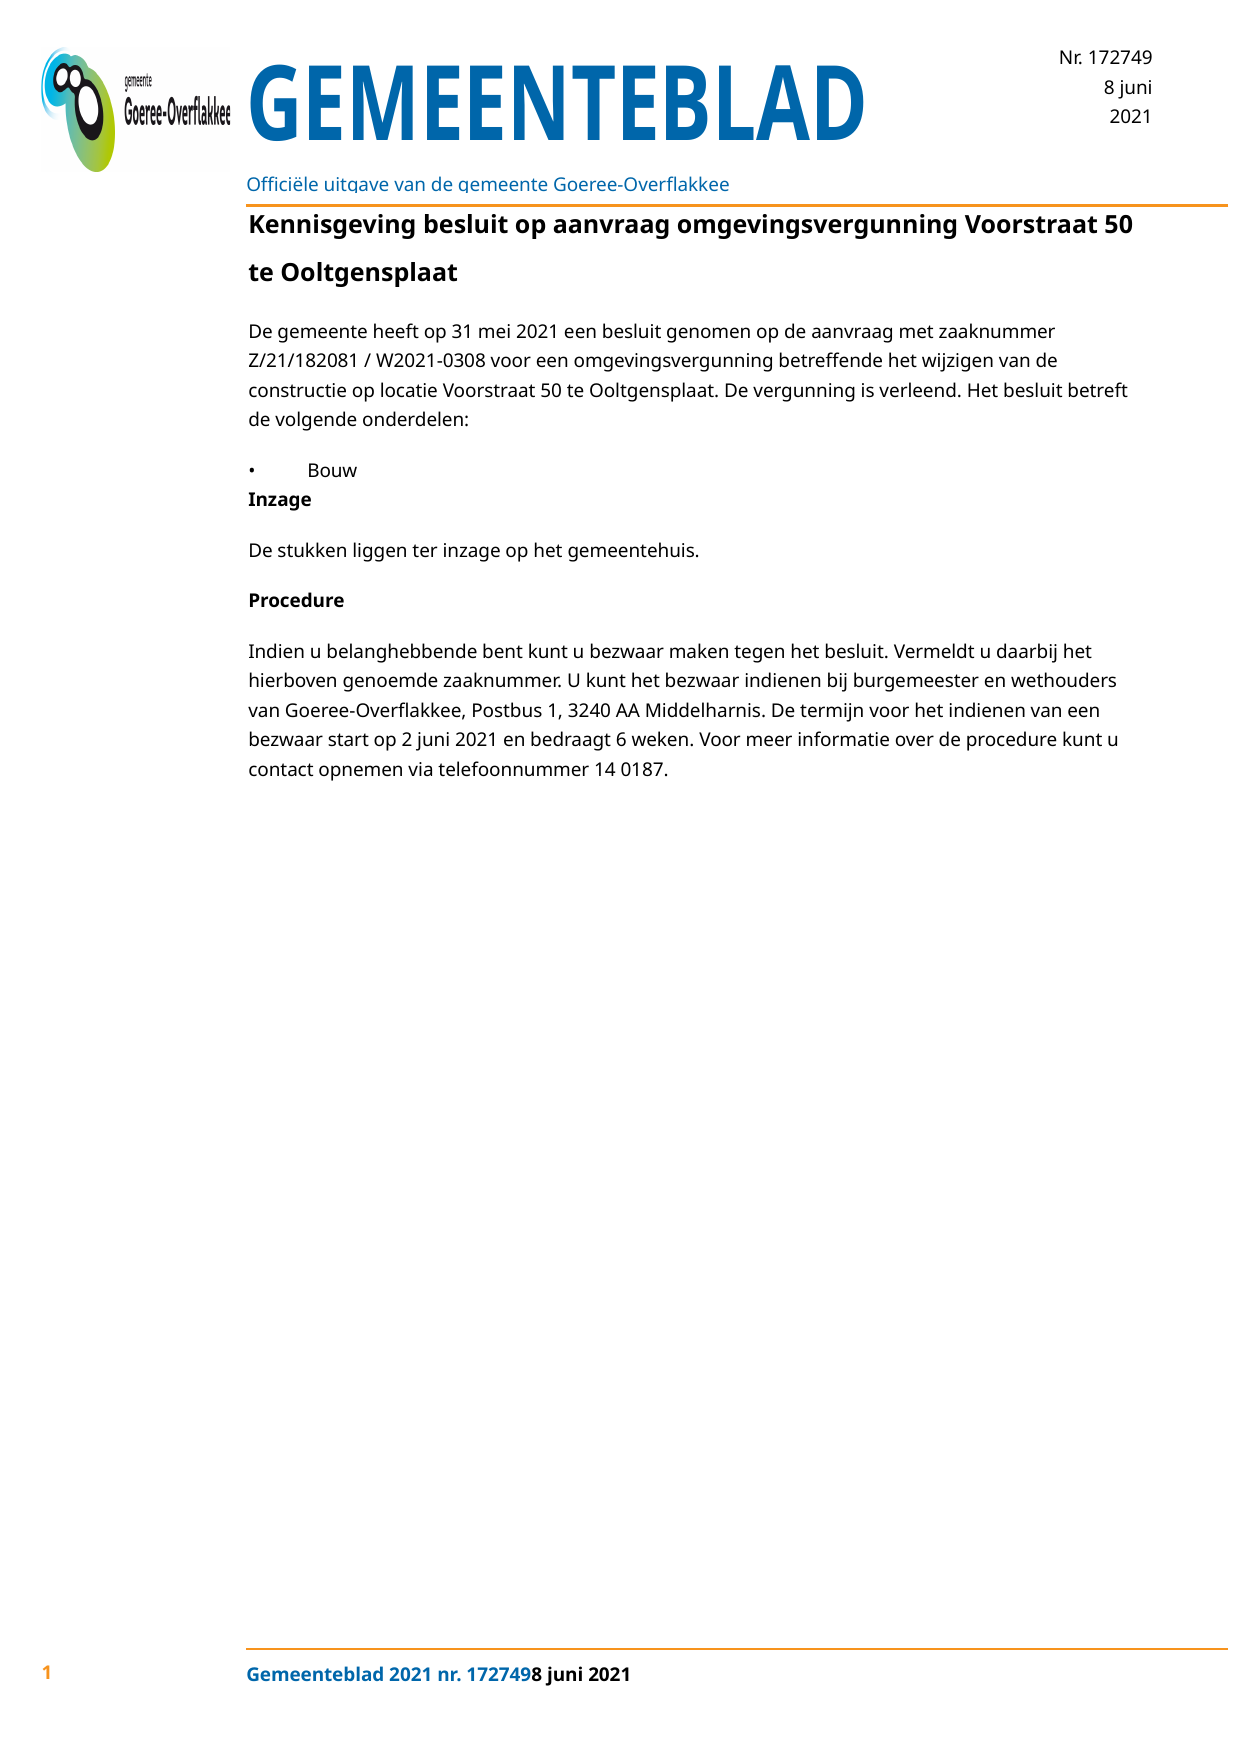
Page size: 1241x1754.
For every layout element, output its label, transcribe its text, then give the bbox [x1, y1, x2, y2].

text De stukken liggen ter inzage op het gemeentehuis. [248, 537, 1152, 563]
picture [41, 47, 231, 172]
list Bouw [248, 457, 1152, 483]
text Indien u belanghebbende bent kunt u bezwaar maken tegen het besluit. Vermeldt u daarbij het hierboven genoemde zaaknummer. U kunt het bezwaar indienen bij burgemeester en wethouders van Goeree-Overflakkee, Postbus 1, 3240 AA Middelharnis. De termijn voor het indienen van een bezwaar start op 2 juni 2021 en bedraagt 6 weken. Voor meer informatie over de procedure kunt u contact opnemen via telefoonnummer 14 0187. [248, 638, 1152, 782]
text Kennisgeving besluit op aanvraag omgevingsvergunning Voorstraat 50 te Ooltgensplaat [248, 207, 1152, 288]
text De gemeente heeft op 31 mei 2021 een besluit genomen op de aanvraag met zaaknummer Z/21/182081 / W2021-0308 voor een omgevingsvergunning betreffende het wijzigen van de constructie op locatie Voorstraat 50 te Ooltgensplaat. De vergunning is verleend. Het besluit betreft de volgende onderdelen: [248, 318, 1152, 432]
text Procedure [248, 587, 1152, 613]
text Inzage [248, 487, 1152, 512]
